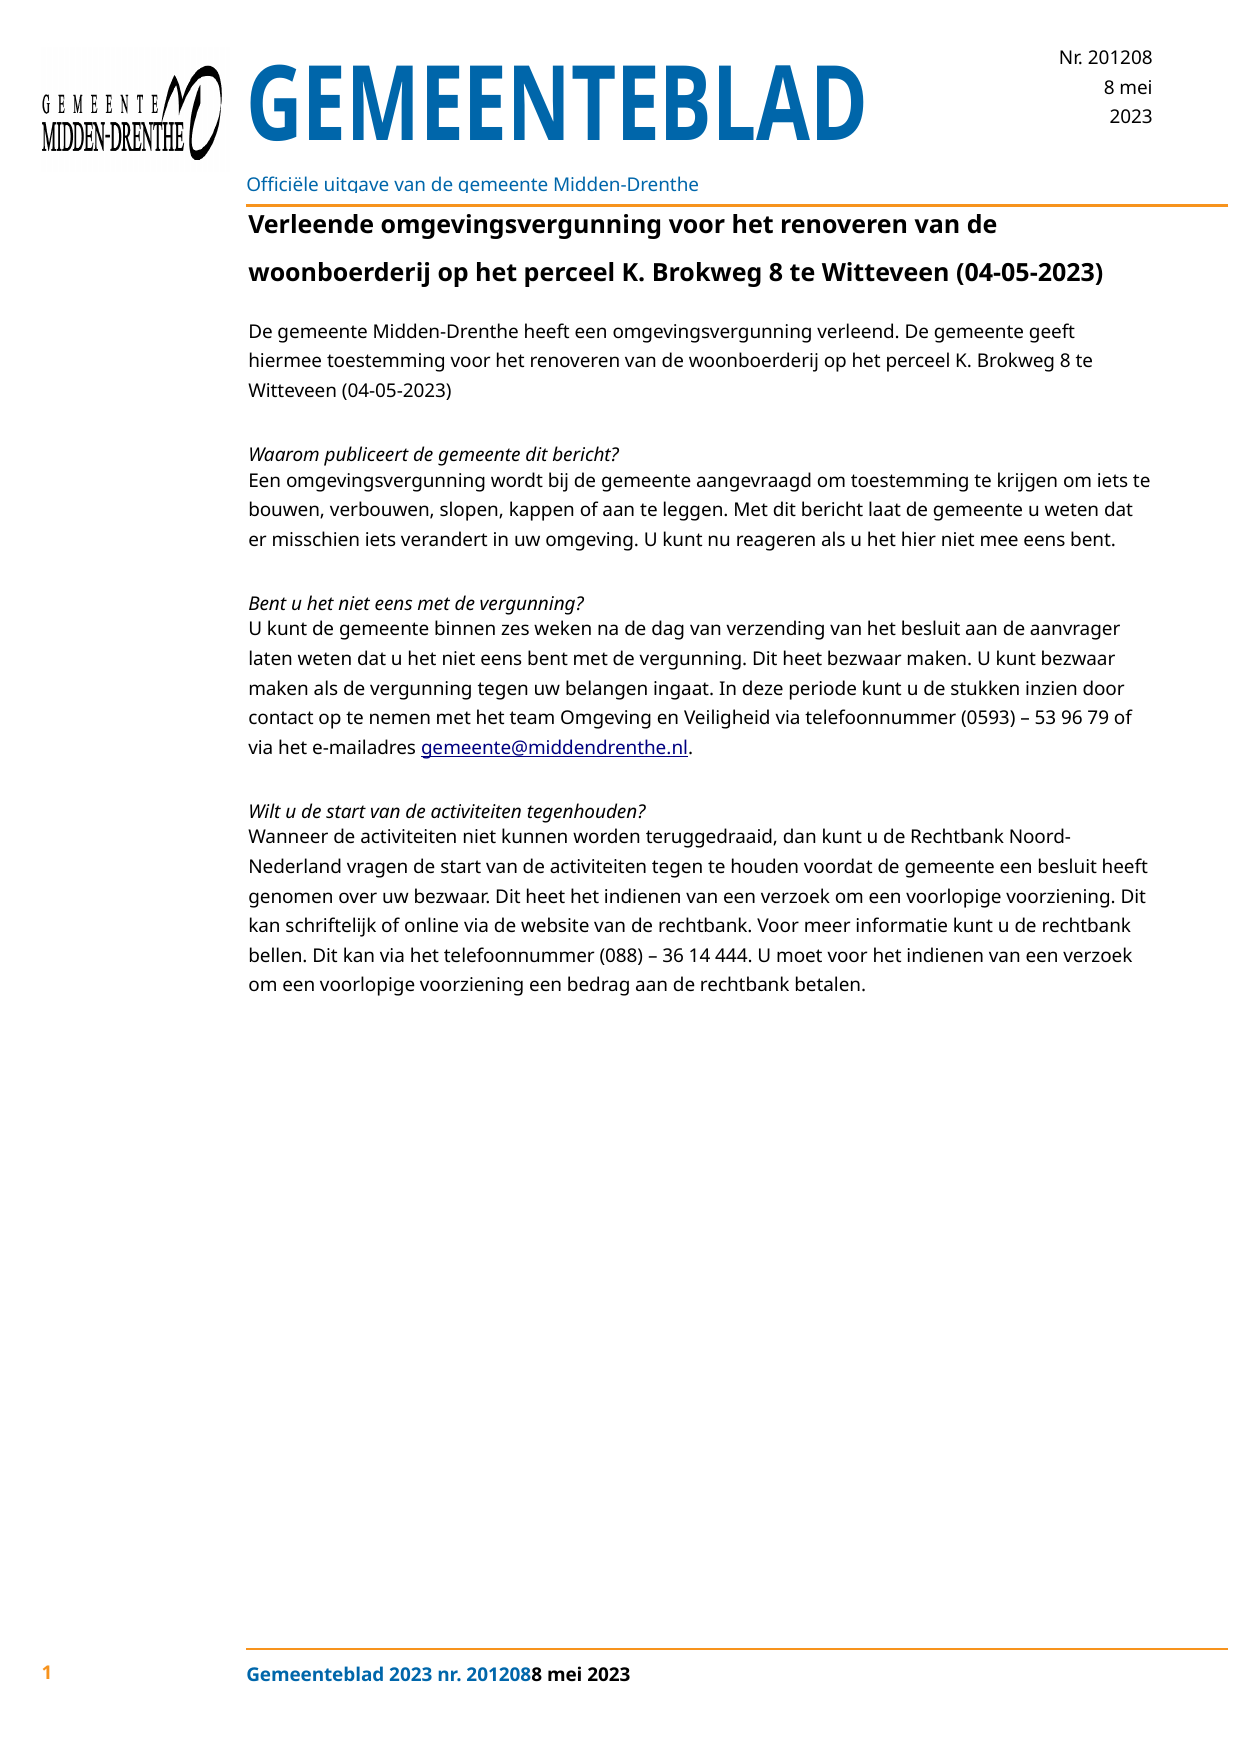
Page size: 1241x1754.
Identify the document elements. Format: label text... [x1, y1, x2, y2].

text Waarom publiceert de gemeente dit bericht? [248, 441, 1152, 467]
text Wanneer de activiteiten niet kunnen worden teruggedraaid, dan kunt u de Rechtbank Noord-Nederland vragen de start van de activiteiten tegen te houden voordat de gemeente een besluit heeft genomen over uw bezwaar. Dit heet het indienen van een verzoek om een voorlopige voorziening. Dit kan schriftelijk of online via de website van de rechtbank. Voor meer informatie kunt u de rechtbank bellen. Dit kan via het telefoonnummer (088) – 36 14 444. U moet voor het indienen van een verzoek om een voorlopige voorziening een bedrag aan de rechtbank betalen. [248, 824, 1152, 997]
text Een omgevingsvergunning wordt bij de gemeente aangevraagd om toestemming te krijgen om iets te bouwen, verbouwen, slopen, kappen of aan te leggen. Met dit bericht laat de gemeente u weten dat er misschien iets verandert in uw omgeving. U kunt nu reageren als u het hier niet mee eens bent. [248, 467, 1152, 552]
text De gemeente Midden-Drenthe heeft een omgevingsvergunning verleend. De gemeente geeft hiermee toestemming voor het renoveren van de woonboerderij op het perceel K. Brokweg 8 te Witteveen (04-05-2023) [248, 318, 1152, 403]
text Wilt u de start van de activiteiten tegenhouden? [248, 798, 1152, 824]
text Bent u het niet eens met de vergunning? [248, 590, 1152, 616]
text Verleende omgevingsvergunning voor het renoveren van de woonboerderij op het perceel K. Brokweg 8 te Witteveen (04-05-2023) [248, 207, 1152, 288]
picture [41, 47, 231, 172]
text U kunt de gemeente binnen zes weken na de dag van verzending van het besluit aan de aanvrager laten weten dat u het niet eens bent met de vergunning. Dit heet bezwaar maken. U kunt bezwaar maken als de vergunning tegen uw belangen ingaat. In deze periode kunt u de stukken inzien door contact op te nemen met het team Omgeving en Veiligheid via telefoonnummer (0593) – 53 96 79 of via het e-mailadres gemeente@middendrenthe.nl. [248, 616, 1152, 760]
